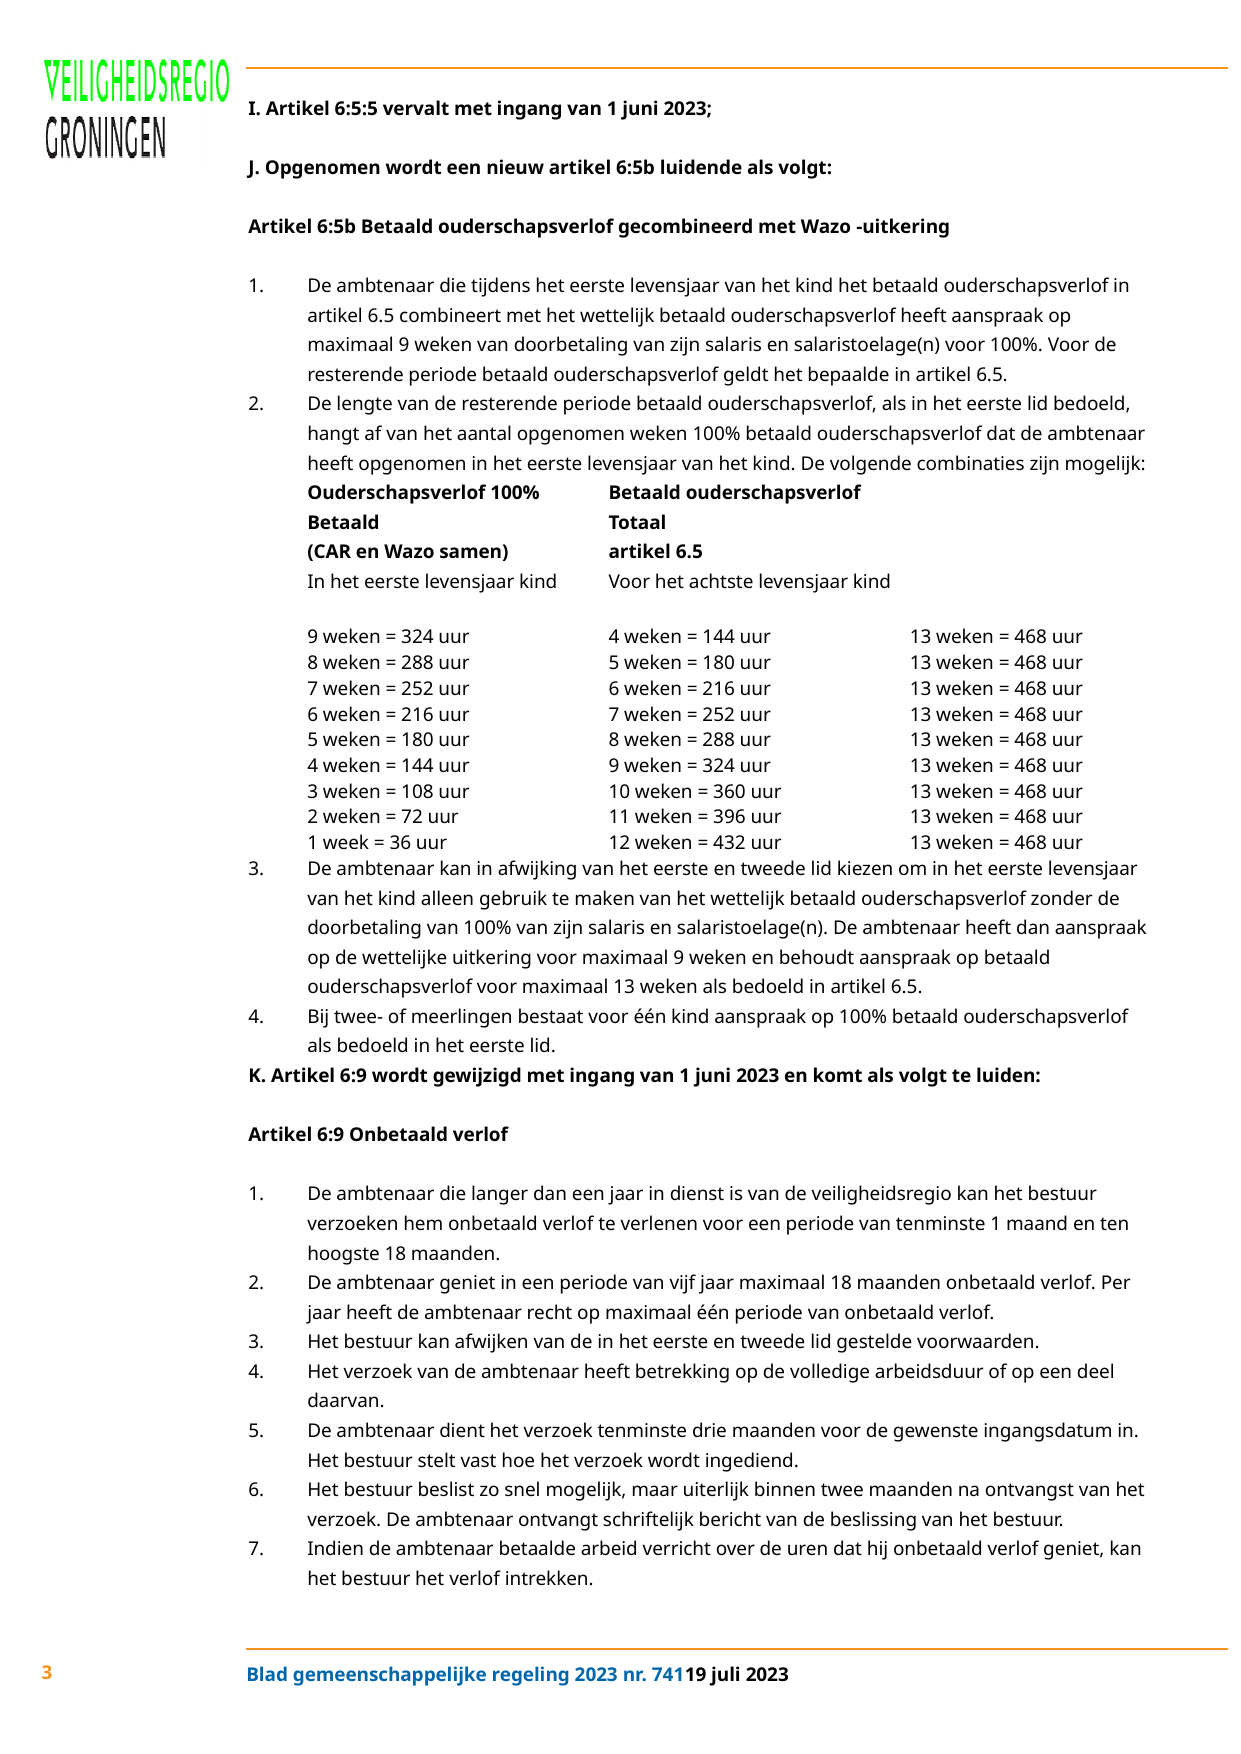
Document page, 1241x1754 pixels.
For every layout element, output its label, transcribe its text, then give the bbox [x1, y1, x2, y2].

table_cell 13 weken = 468 uur [910, 804, 1211, 829]
list De lengte van de resterende periode betaald ouderschapsverlof, als in het eerste lid bedoeld, hangt af van het aantal opgenomen weken 100% betaald ouderschapsverlof dat de ambtenaar heeft opgenomen in het eerste levensjaar van het kind. De volgende combinaties zijn mogelijk: [248, 391, 1152, 476]
table_cell 8 weken = 288 uur [307, 649, 608, 675]
text J. Opgenomen wordt een nieuw artikel 6:5b luidende als volgt: [248, 154, 1152, 180]
table_cell 9 weken = 324 uur [608, 752, 909, 778]
table_header Betaald ouderschapsverlof Totaal artikel 6.5 Voor het achtste levensjaar kind [608, 480, 909, 623]
table_cell 7 weken = 252 uur [608, 701, 909, 726]
table_cell 11 weken = 396 uur [608, 804, 909, 829]
table_cell 1 week = 36 uur [307, 829, 608, 855]
table_cell 13 weken = 468 uur [910, 649, 1211, 675]
list Bij twee- of meerlingen bestaat voor één kind aanspraak op 100% betaald ouderschapsverlof als bedoeld in het eerste lid. [248, 1003, 1152, 1058]
table_cell 13 weken = 468 uur [910, 701, 1211, 726]
table_cell 13 weken = 468 uur [910, 752, 1211, 778]
table_cell 3 weken = 108 uur [307, 778, 608, 804]
list Het bestuur kan afwijken van de in het eerste en tweede lid gestelde voorwaarden. [248, 1328, 1152, 1354]
table_cell 13 weken = 468 uur [910, 624, 1211, 649]
text Artikel 6:9 Onbetaald verlof [248, 1121, 1152, 1147]
list Indien de ambtenaar betaalde arbeid verricht over de uren dat hij onbetaald verlof geniet, kan het bestuur het verlof intrekken. [248, 1536, 1152, 1591]
table_cell 5 weken = 180 uur [608, 649, 909, 675]
list De ambtenaar die tijdens het eerste levensjaar van het kind het betaald ouderschapsverlof in artikel 6.5 combineert met het wettelijk betaald ouderschapsverlof heeft aanspraak op maximaal 9 weken van doorbetaling van zijn salaris en salaristoelage(n) voor 100%. Voor de resterende periode betaald ouderschapsverlof geldt het bepaalde in artikel 6.5. [248, 272, 1152, 387]
text I. Artikel 6:5:5 vervalt met ingang van 1 juni 2023; [248, 95, 1152, 121]
list De ambtenaar kan in afwijking van het eerste en tweede lid kiezen om in het eerste levensjaar van het kind alleen gebruik te maken van het wettelijk betaald ouderschapsverlof zonder de doorbetaling van 100% van zijn salaris en salaristoelage(n). De ambtenaar heeft dan aanspraak op de wettelijke uitkering voor maximaal 9 weken en behoudt aanspraak op betaald ouderschapsverlof voor maximaal 13 weken als bedoeld in artikel 6.5. [248, 855, 1152, 999]
table_header Ouderschapsverlof 100% Betaald (CAR en Wazo samen) In het eerste levensjaar kind [307, 480, 608, 623]
table_cell 4 weken = 144 uur [307, 752, 608, 778]
list Het bestuur beslist zo snel mogelijk, maar uiterlijk binnen twee maanden na ontvangst van het verzoek. De ambtenaar ontvangt schriftelijk bericht van de beslissing van het bestuur. [248, 1476, 1152, 1532]
picture [41, 47, 231, 172]
table_cell 13 weken = 468 uur [910, 675, 1211, 701]
table_cell 13 weken = 468 uur [910, 726, 1211, 752]
text K. Artikel 6:9 wordt gewijzigd met ingang van 1 juni 2023 en komt als volgt te luiden: [248, 1062, 1152, 1088]
table_cell 13 weken = 468 uur [910, 829, 1211, 855]
table_cell 4 weken = 144 uur [608, 624, 909, 649]
table_cell 10 weken = 360 uur [608, 778, 909, 804]
table_cell 6 weken = 216 uur [307, 701, 608, 726]
table_cell 2 weken = 72 uur [307, 804, 608, 829]
text Artikel 6:5b Betaald ouderschapsverlof gecombineerd met Wazo -uitkering [248, 213, 1152, 239]
table_cell 8 weken = 288 uur [608, 726, 909, 752]
table_cell 13 weken = 468 uur [910, 778, 1211, 804]
list De ambtenaar die langer dan een jaar in dienst is van de veiligheidsregio kan het bestuur verzoeken hem onbetaald verlof te verlenen voor een periode van tenminste 1 maand en ten hoogste 18 maanden. [248, 1181, 1152, 1266]
table_cell 7 weken = 252 uur [307, 675, 608, 701]
table_cell 12 weken = 432 uur [608, 829, 909, 855]
table_cell 5 weken = 180 uur [307, 726, 608, 752]
list De ambtenaar geniet in een periode van vijf jaar maximaal 18 maanden onbetaald verlof. Per jaar heeft de ambtenaar recht op maximaal één periode van onbetaald verlof. [248, 1269, 1152, 1325]
table_cell 9 weken = 324 uur [307, 624, 608, 649]
table_cell 6 weken = 216 uur [608, 675, 909, 701]
list Het verzoek van de ambtenaar heeft betrekking op de volledige arbeidsduur of op een deel daarvan. [248, 1358, 1152, 1413]
list De ambtenaar dient het verzoek tenminste drie maanden voor de gewenste ingangsdatum in. Het bestuur stelt vast hoe het verzoek wordt ingediend. [248, 1417, 1152, 1473]
table_header [910, 480, 1211, 623]
